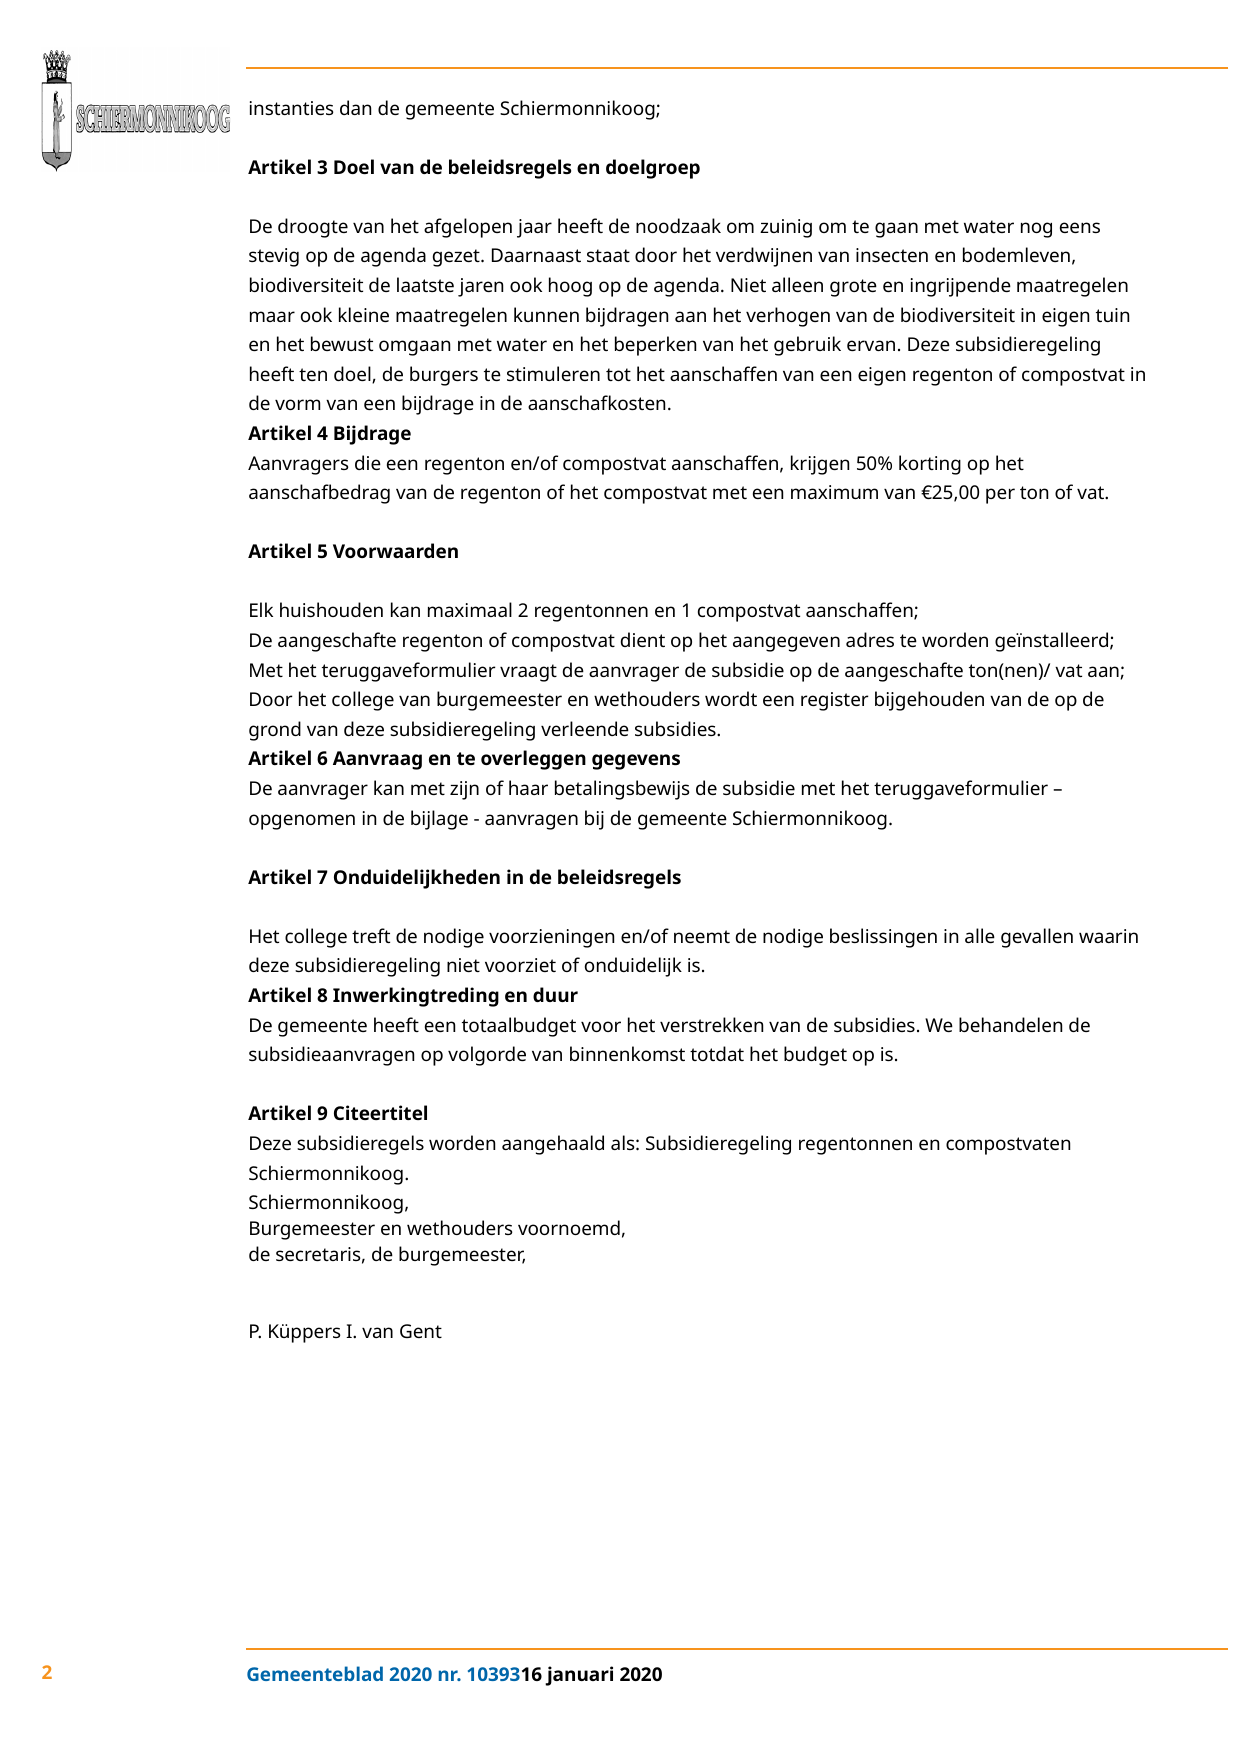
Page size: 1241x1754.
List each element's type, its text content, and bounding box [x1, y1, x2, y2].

text De aangeschafte regenton of compostvat dient op het aangegeven adres te worden geïnstalleerd; [248, 627, 1152, 653]
text De droogte van het afgelopen jaar heeft de noodzaak om zuinig om te gaan met water nog eens stevig op de agenda gezet. Daarnaast staat door het verdwijnen van insecten en bodemleven, biodiversiteit de laatste jaren ook hoog op de agenda. Niet alleen grote en ingrijpende maatregelen maar ook kleine maatregelen kunnen bijdragen aan het verhogen van de biodiversiteit in eigen tuin en het bewust omgaan met water en het beperken van het gebruik ervan. Deze subsidieregeling heeft ten doel, de burgers te stimuleren tot het aanschaffen van een eigen regenton of compostvat in de vorm van een bijdrage in de aanschafkosten. [248, 213, 1152, 416]
text Deze subsidieregels worden aangehaald als: Subsidieregeling regentonnen en compostvaten Schiermonnikoog. [248, 1130, 1152, 1186]
text Artikel 3 Doel van de beleidsregels en doelgroep [248, 154, 1152, 180]
text Elk huishouden kan maximaal 2 regentonnen en 1 compostvat aanschaffen; [248, 598, 1152, 623]
picture [41, 47, 231, 172]
text Schiermonnikoog, [248, 1189, 1152, 1215]
text Artikel 4 Bijdrage [248, 420, 1152, 446]
text Artikel 6 Aanvraag en te overleggen gegevens [248, 746, 1152, 771]
text Met het teruggaveformulier vraagt de aanvrager de subsidie op de aangeschafte ton(nen)/ vat aan; [248, 657, 1152, 683]
text P. Küppers I. van Gent [248, 1318, 1152, 1344]
text Door het college van burgemeester en wethouders wordt een register bijgehouden van de op de grond van deze subsidieregeling verleende subsidies. [248, 686, 1152, 742]
text Artikel 9 Citeertitel [248, 1101, 1152, 1126]
text De aanvrager kan met zijn of haar betalingsbewijs de subsidie met het teruggaveformulier – opgenomen in de bijlage - aanvragen bij de gemeente Schiermonnikoog. [248, 775, 1152, 831]
text De gemeente heeft een totaalbudget voor het verstrekken van de subsidies. We behandelen de subsidieaanvragen op volgorde van binnenkomst totdat het budget op is. [248, 1012, 1152, 1067]
text Artikel 8 Inwerkingtreding en duur [248, 982, 1152, 1008]
text Burgemeester en wethouders voornoemd, [248, 1215, 1152, 1241]
text Artikel 5 Voorwaarden [248, 538, 1152, 564]
text Het college treft de nodige voorzieningen en/of neemt de nodige beslissingen in alle gevallen waarin deze subsidieregeling niet voorziet of onduidelijk is. [248, 923, 1152, 978]
text Aanvragers die een regenton en/of compostvat aanschaffen, krijgen 50% korting op het aanschafbedrag van de regenton of het compostvat met een maximum van €25,00 per ton of vat. [248, 450, 1152, 505]
text de secretaris, de burgemeester, [248, 1241, 1152, 1267]
text Artikel 7 Onduidelijkheden in de beleidsregels [248, 864, 1152, 890]
text instanties dan de gemeente Schiermonnikoog; [248, 95, 1152, 121]
